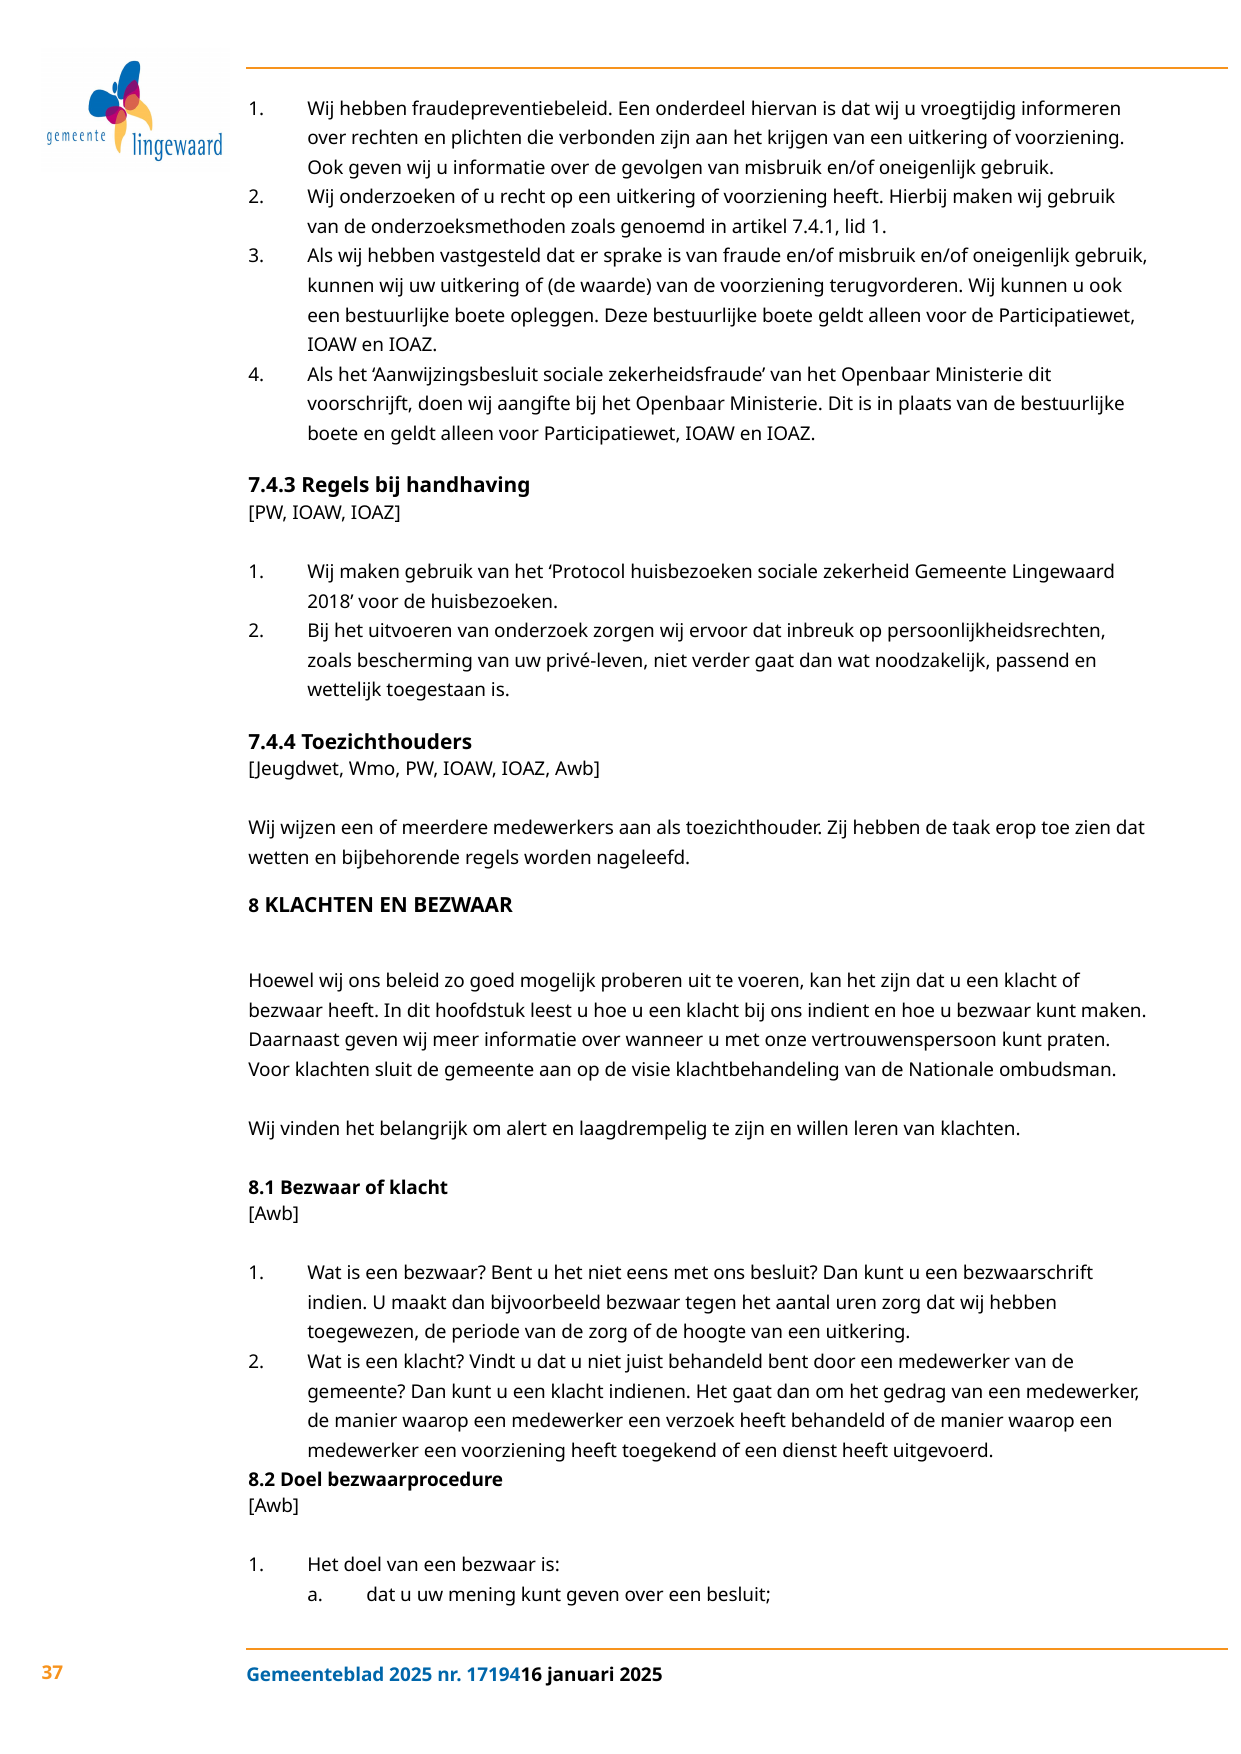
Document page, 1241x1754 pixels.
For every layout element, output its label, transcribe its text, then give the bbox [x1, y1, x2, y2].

list Wat is een bezwaar? Bent u het niet eens met ons besluit? Dan kunt u een bezwaarschrift indien. U maakt dan bijvoorbeeld bezwaar tegen het aantal uren zorg dat wij hebben toegewezen, de periode van de zorg of de hoogte van een uitkering. [248, 1259, 1152, 1344]
list Wij onderzoeken of u recht op een uitkering of voorziening heeft. Hierbij maken wij gebruik van de onderzoeksmethoden zoals genoemd in artikel 7.4.1, lid 1. [248, 183, 1152, 239]
list Wat is een klacht? Vindt u dat u niet juist behandeld bent door een medewerker van de gemeente? Dan kunt u een klacht indienen. Het gaat dan om het gedrag van een medewerker, de manier waarop een medewerker een verzoek heeft behandeld of de manier waarop een medewerker een voorziening heeft toegekend of een dienst heeft uitgevoerd. [248, 1348, 1152, 1463]
text [PW, IOAW, IOAZ] [248, 499, 1152, 525]
list Bij het uitvoeren van onderzoek zorgen wij ervoor dat inbreuk op persoonlijkheidsrechten, zoals bescherming van uw privé-leven, niet verder gaat dan wat noodzakelijk, passend en wettelijk toegestaan is. [248, 617, 1152, 702]
text 8.2 Doel bezwaarprocedure [248, 1467, 1152, 1492]
list Wij hebben fraudepreventiebeleid. Een onderdeel hiervan is dat wij u vroegtijdig informeren over rechten en plichten die verbonden zijn aan het krijgen van een uitkering of voorziening. Ook geven wij u informatie over de gevolgen van misbruik en/of oneigenlijk gebruik. [248, 95, 1152, 180]
list dat u uw mening kunt geven over een besluit; [307, 1581, 1152, 1607]
text [Jeugdwet, Wmo, PW, IOAW, IOAZ, Awb] [248, 755, 1152, 781]
text Hoewel wij ons beleid zo goed mogelijk proberen uit te voeren, kan het zijn dat u een klacht of bezwaar heeft. In dit hoofdstuk leest u hoe u een klacht bij ons indient en hoe u bezwaar kunt maken. Daarnaast geven wij meer informatie over wanneer u met onze vertrouwenspersoon kunt praten. Voor klachten sluit de gemeente aan op de visie klachtbehandeling van de Nationale ombudsman. [248, 967, 1152, 1082]
list Het doel van een bezwaar is: [248, 1551, 1152, 1577]
list Als wij hebben vastgesteld dat er sprake is van fraude en/of misbruik en/of oneigenlijk gebruik, kunnen wij uw uitkering of (de waarde) van de voorziening terugvorderen. Wij kunnen u ook een bestuurlijke boete opleggen. Deze bestuurlijke boete geldt alleen voor de Participatiewet, IOAW en IOAZ. [248, 243, 1152, 357]
list Wij maken gebruik van het ‘Protocol huisbezoeken sociale zekerheid Gemeente Lingewaard 2018’ voor de huisbezoeken. [248, 558, 1152, 613]
text [Awb] [248, 1492, 1152, 1518]
text 7.4.4 Toezichthouders [248, 727, 1152, 755]
text Wij wijzen een of meerdere medewerkers aan als toezichthouder. Zij hebben de taak erop toe zien dat wetten en bijbehorende regels worden nageleefd. [248, 814, 1152, 870]
text 8.1 Bezwaar of klacht [248, 1174, 1152, 1200]
picture [41, 47, 231, 172]
list Als het ‘Aanwijzingsbesluit sociale zekerheidsfraude’ van het Openbaar Ministerie dit voorschrijft, doen wij aangifte bij het Openbaar Ministerie. Dit is in plaats van de bestuurlijke boete en geldt alleen voor Participatiewet, IOAW en IOAZ. [248, 361, 1152, 446]
text 8 KLACHTEN EN BEZWAAR [248, 890, 1152, 918]
text [Awb] [248, 1200, 1152, 1226]
text Wij vinden het belangrijk om alert en laagdrempelig te zijn en willen leren van klachten. [248, 1115, 1152, 1141]
text 7.4.3 Regels bij handhaving [248, 471, 1152, 499]
